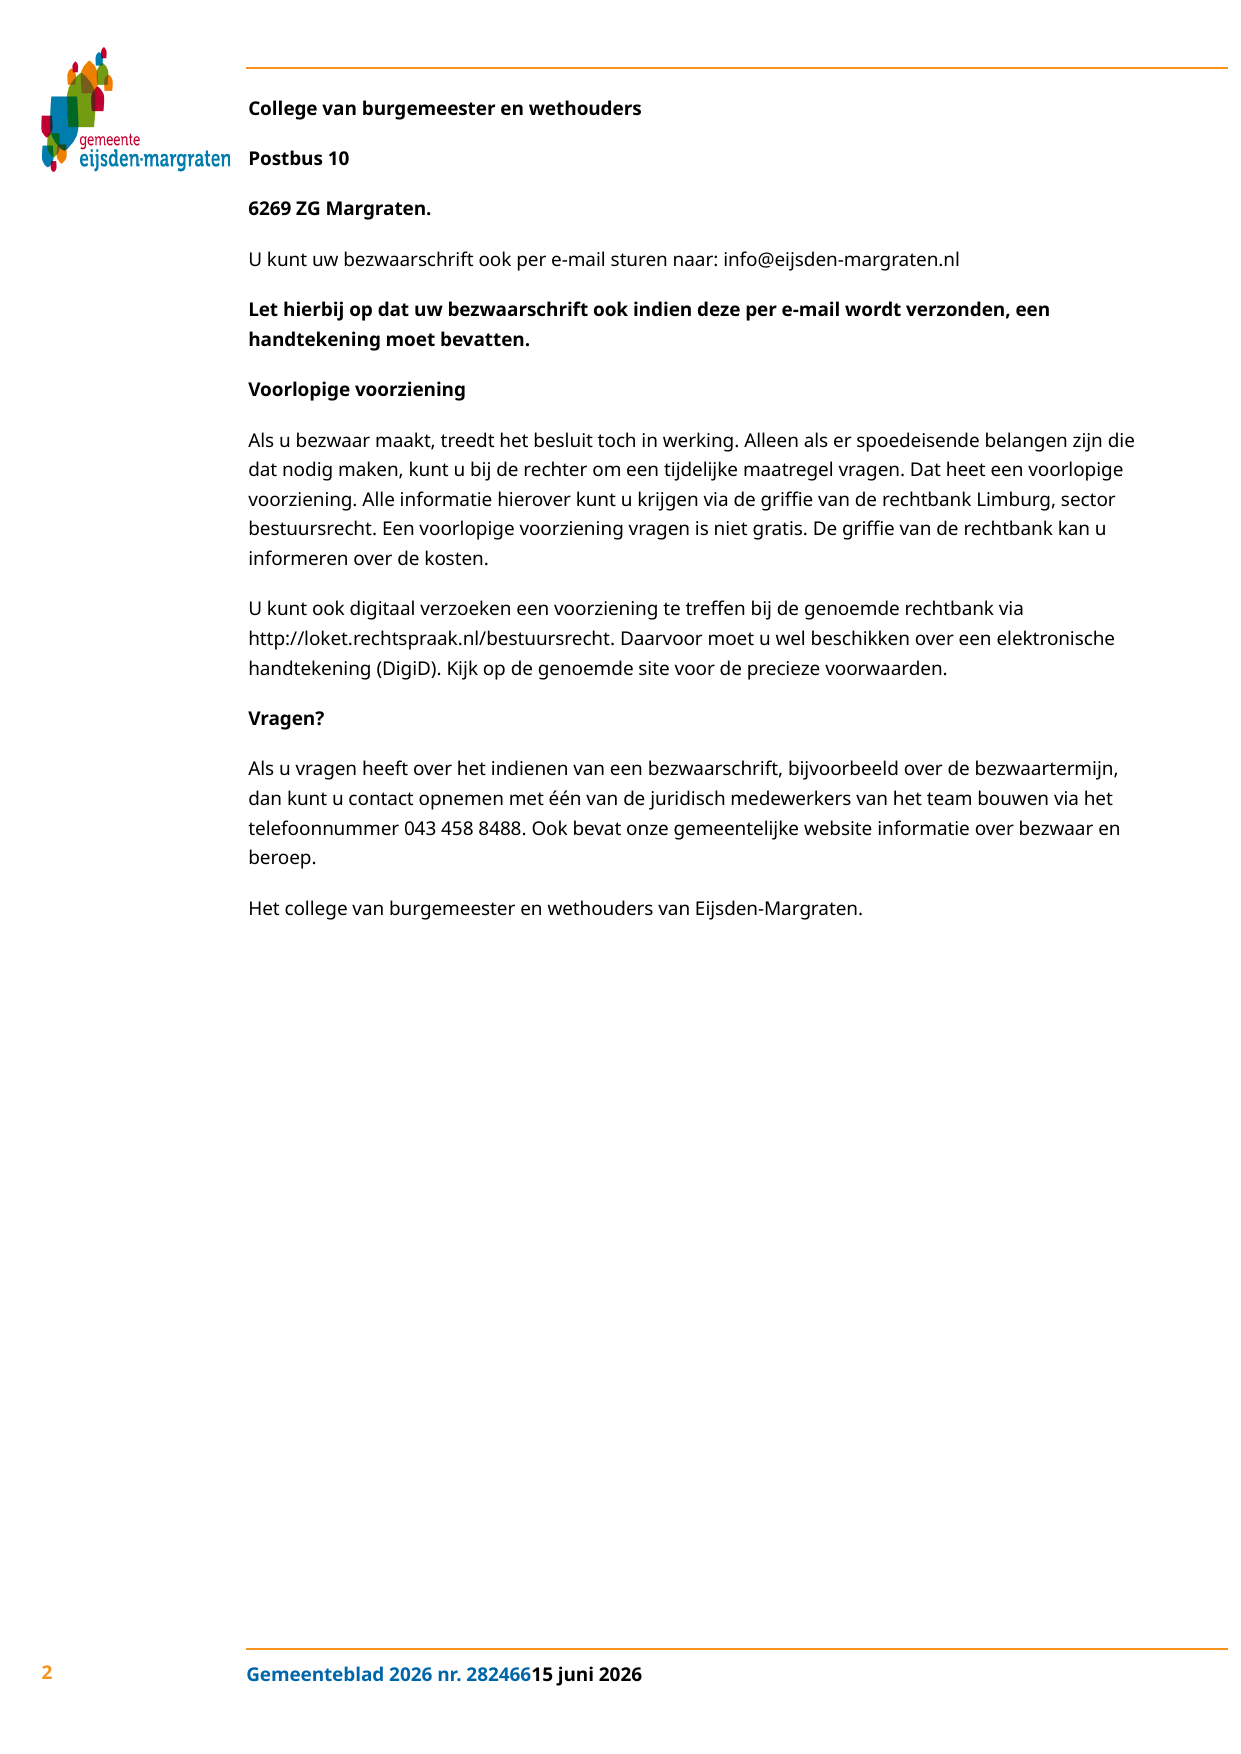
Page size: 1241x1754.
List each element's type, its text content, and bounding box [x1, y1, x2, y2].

text Het college van burgemeester en wethouders van Eijsden-Margraten. [248, 895, 1152, 921]
picture [41, 47, 231, 172]
text 6269 ZG Margraten. [248, 196, 1152, 221]
text Voorlopige voorziening [248, 376, 1152, 402]
text Als u bezwaar maakt, treedt het besluit toch in werking. Alleen als er spoedeisende belangen zijn die dat nodig maken, kunt u bij de rechter om een tijdelijke maatregel vragen. Dat heet een voorlopige voorziening. Alle informatie hierover kunt u krijgen via de griffie van de rechtbank Limburg, sector bestuursrecht. Een voorlopige voorziening vragen is niet gratis. De griffie van de rechtbank kan u informeren over de kosten. [248, 427, 1152, 571]
text U kunt ook digitaal verzoeken een voorziening te treffen bij de genoemde rechtbank via http://loket.rechtspraak.nl/bestuursrecht. Daarvoor moet u wel beschikken over een elektronische handtekening (DigiD). Kijk op de genoemde site voor de precieze voorwaarden. [248, 596, 1152, 681]
text Als u vragen heeft over het indienen van een bezwaarschrift, bijvoorbeeld over de bezwaartermijn, dan kunt u contact opnemen met één van de juridisch medewerkers van het team bouwen via het telefoonnummer 043 458 8488. Ook bevat onze gemeentelijke website informatie over bezwaar en beroep. [248, 756, 1152, 870]
text College van burgemeester en wethouders [248, 95, 1152, 121]
text Postbus 10 [248, 145, 1152, 171]
text Let hierbij op dat uw bezwaarschrift ook indien deze per e-mail wordt verzonden, een handtekening moet bevatten. [248, 296, 1152, 352]
text U kunt uw bezwaarschrift ook per e-mail sturen naar: info@eijsden-margraten.nl [248, 246, 1152, 272]
text Vragen? [248, 705, 1152, 731]
